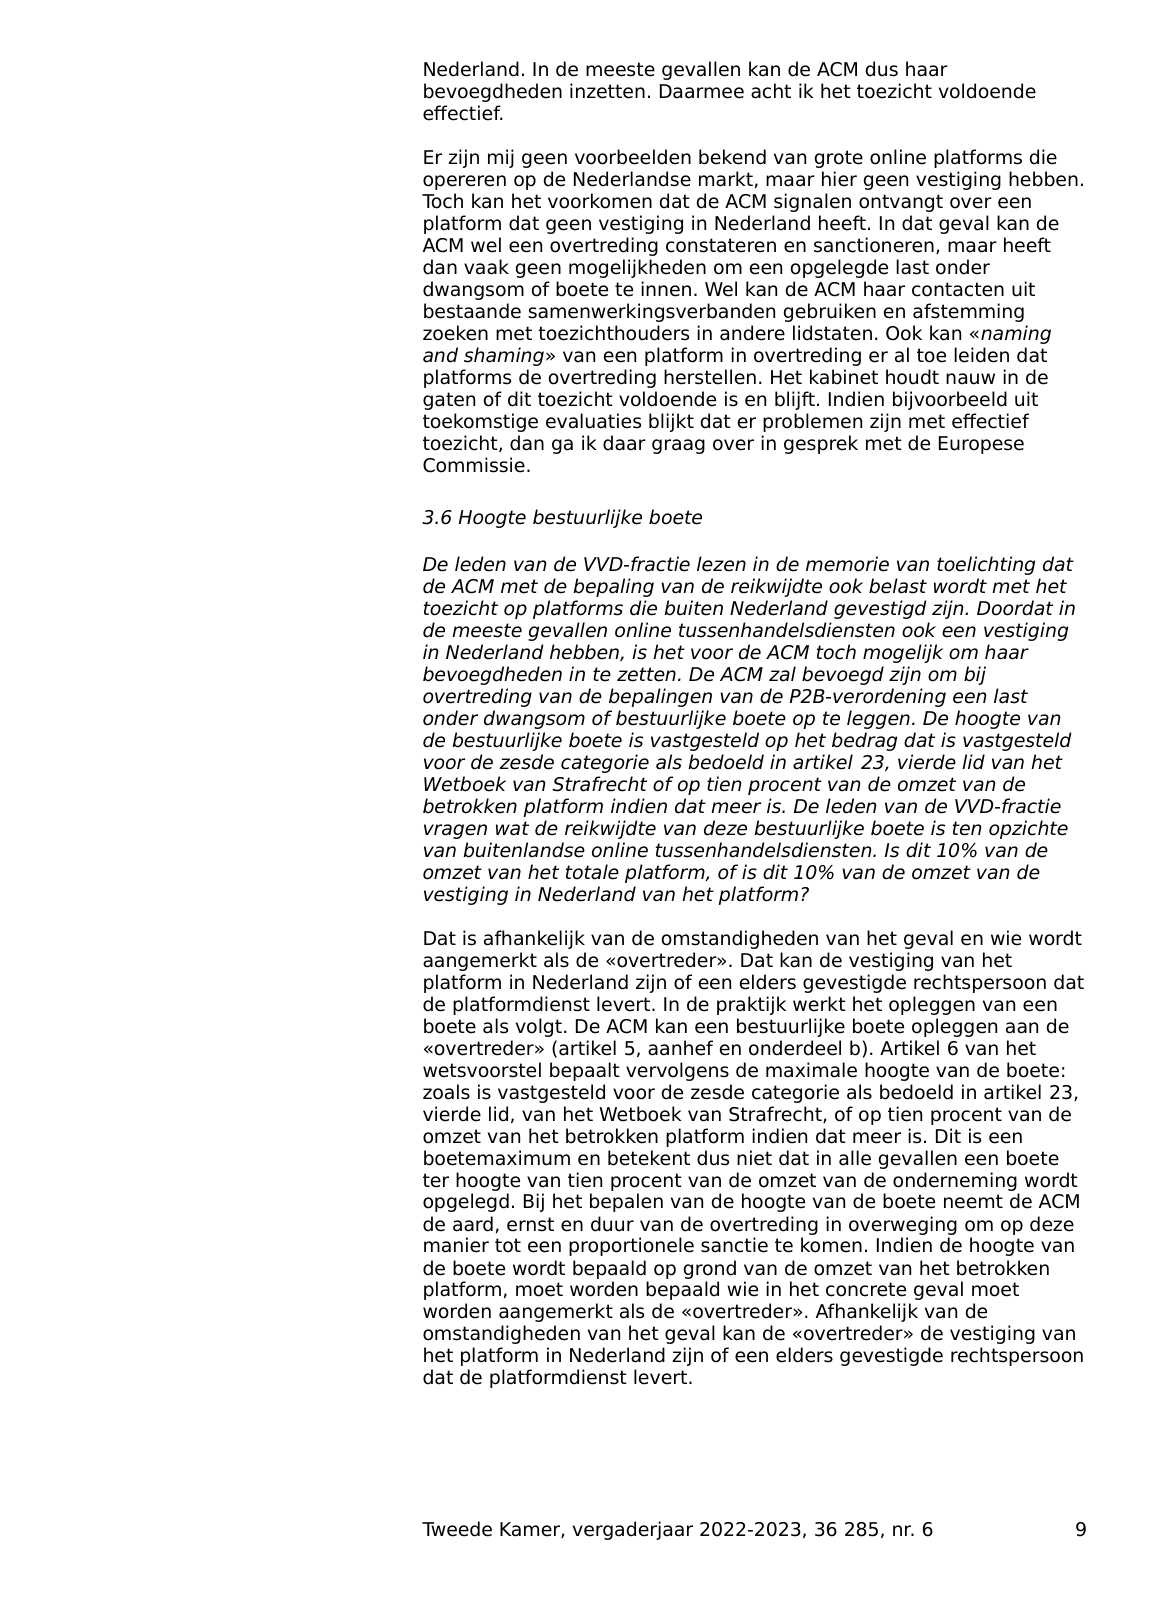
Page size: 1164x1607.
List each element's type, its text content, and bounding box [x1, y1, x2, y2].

subtitle 3.6 Hoogte bestuurlijke boete [422, 507, 1087, 529]
text Dat is afhankelijk van de omstandigheden van het geval en wie wordt aangemerkt als de «overtreder». Dat kan de vestiging van het platform in Nederland zijn of een elders gevestigde rechtspersoon dat de platformdienst levert. In de praktijk werkt het opleggen van een boete als volgt. De ACM kan een bestuurlijke boete opleggen aan de «overtreder» (artikel 5, aanhef en onderdeel b). Artikel 6 van het wetsvoorstel bepaalt vervolgens de maximale hoogte van de boete: zoals is vastgesteld voor de zesde categorie als bedoeld in artikel 23, vierde lid, van het Wetboek van Strafrecht, of op tien procent van de omzet van het betrokken platform indien dat meer is. Dit is een boetemaximum en betekent dus niet dat in alle gevallen een boete ter hoogte van tien procent van de omzet van de onderneming wordt opgelegd. Bij het bepalen van de hoogte van de boete neemt de ACM de aard, ernst en duur van de overtreding in overweging om op deze manier tot een proportionele sanctie te komen. Indien de hoogte van de boete wordt bepaald op grond van de omzet van het betrokken platform, moet worden bepaald wie in het concrete geval moet worden aangemerkt als de «overtreder». Afhankelijk van de omstandigheden van het geval kan de «overtreder» de vestiging van het platform in Nederland zijn of een elders gevestigde rechtspersoon dat de platformdienst levert. [422, 928, 1087, 1389]
text Er zijn mij geen voorbeelden bekend van grote online platforms die opereren op de Nederlandse markt, maar hier geen vestiging hebben. Toch kan het voorkomen dat de ACM signalen ontvangt over een platform dat geen vestiging in Nederland heeft. In dat geval kan de ACM wel een overtreding constateren en sanctioneren, maar heeft dan vaak geen mogelijkheden om een opgelegde last onder dwangsom of boete te innen. Wel kan de ACM haar contacten uit bestaande samenwerkingsverbanden gebruiken en afstemming zoeken met toezichthouders in andere lidstaten. Ook kan «naming and shaming» van een platform in overtreding er al toe leiden dat platforms de overtreding herstellen. Het kabinet houdt nauw in de gaten of dit toezicht voldoende is en blijft. Indien bijvoorbeeld uit toekomstige evaluaties blijkt dat er problemen zijn met effectief toezicht, dan ga ik daar graag over in gesprek met de Europese Commissie. [422, 147, 1087, 477]
text De leden van de VVD-fractie lezen in de memorie van toelichting dat de ACM met de bepaling van de reikwijdte ook belast wordt met het toezicht op platforms die buiten Nederland gevestigd zijn. Doordat in de meeste gevallen online tussenhandelsdiensten ook een vestiging in Nederland hebben, is het voor de ACM toch mogelijk om haar bevoegdheden in te zetten. De ACM zal bevoegd zijn om bij overtreding van de bepalingen van de P2B-verordening een last onder dwangsom of bestuurlijke boete op te leggen. De hoogte van de bestuurlijke boete is vastgesteld op het bedrag dat is vastgesteld voor de zesde categorie als bedoeld in artikel 23, vierde lid van het Wetboek van Strafrecht of op tien procent van de omzet van de betrokken platform indien dat meer is. De leden van de VVD-fractie vragen wat de reikwijdte van deze bestuurlijke boete is ten opzichte van buitenlandse online tussenhandelsdiensten. Is dit 10% van de omzet van het totale platform, of is dit 10% van de omzet van de vestiging in Nederland van het platform? [422, 554, 1087, 906]
text Nederland. In de meeste gevallen kan de ACM dus haar bevoegdheden inzetten. Daarmee acht ik het toezicht voldoende effectief. [422, 59, 1087, 125]
